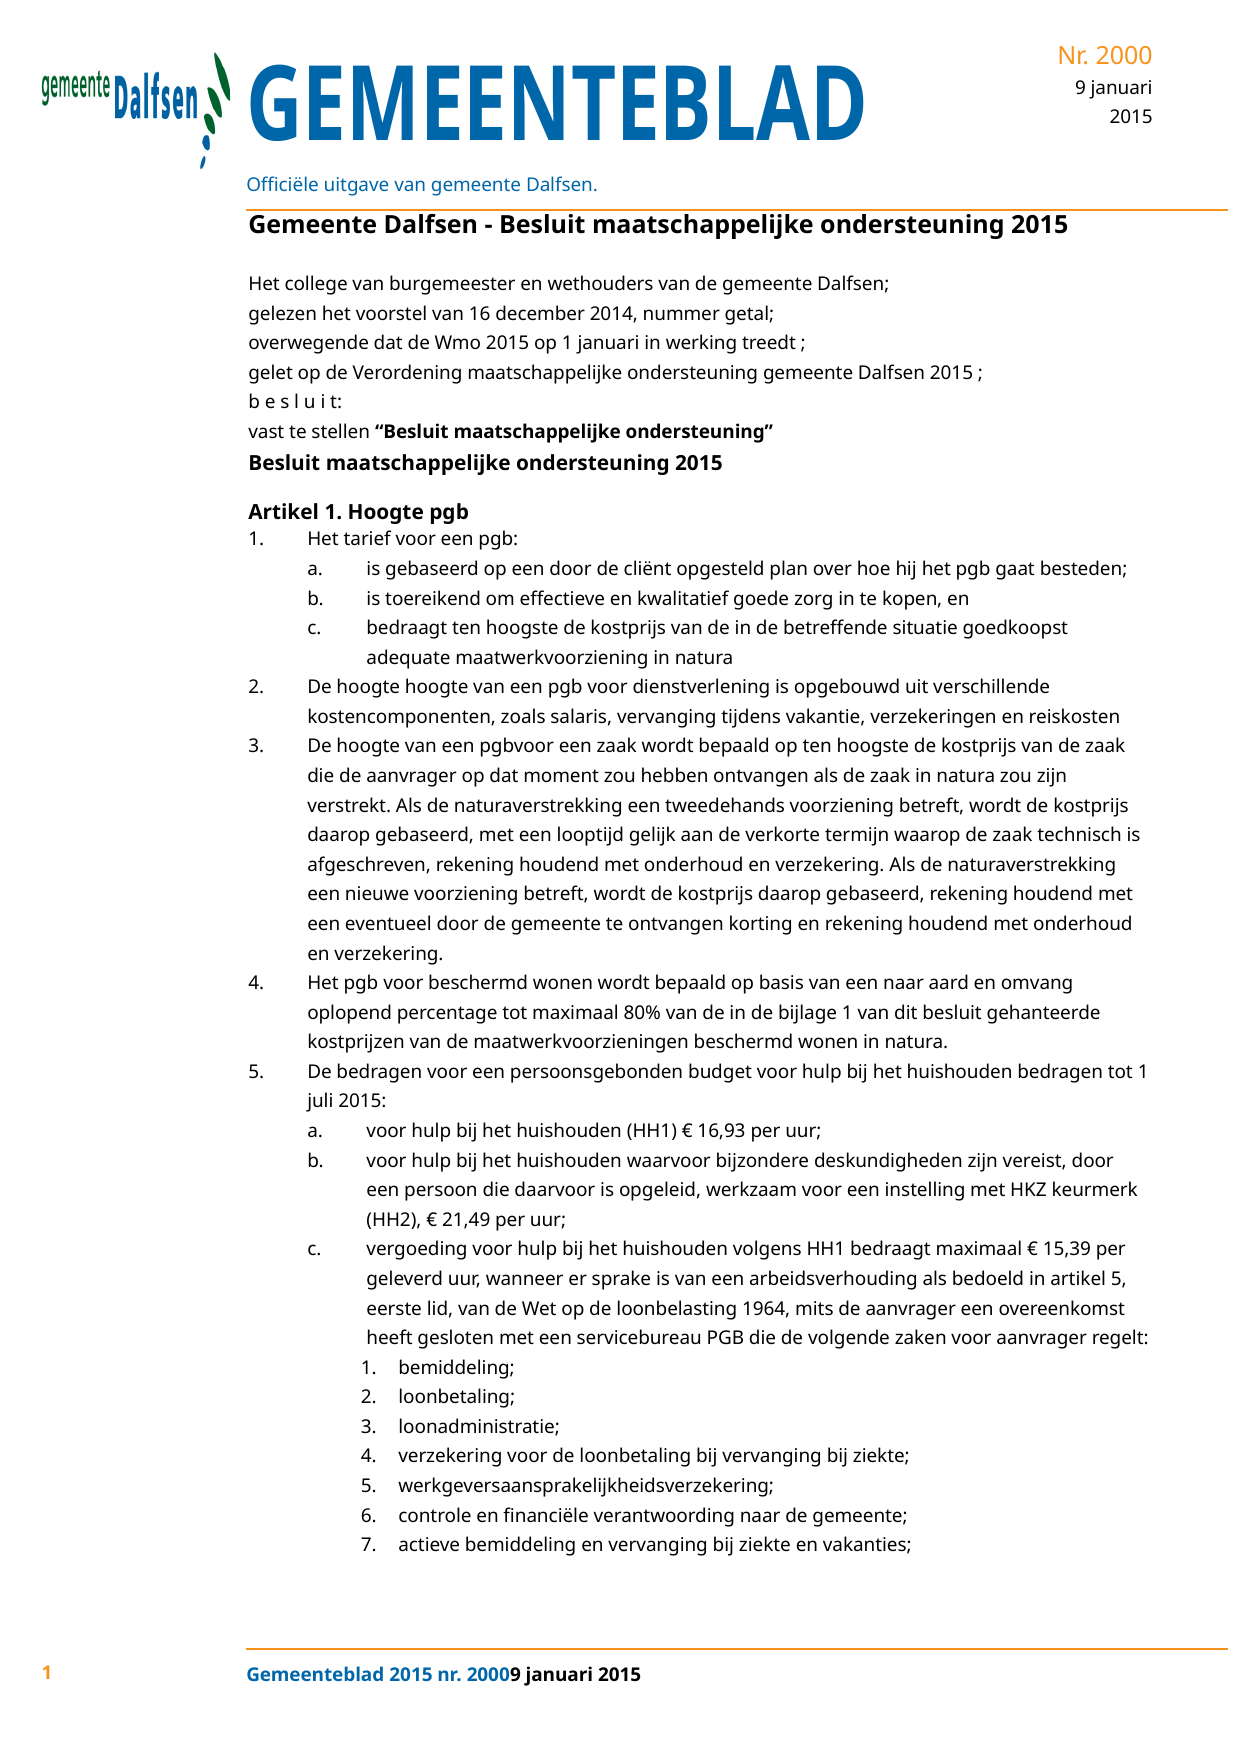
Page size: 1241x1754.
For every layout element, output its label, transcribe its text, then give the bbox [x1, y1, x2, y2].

text gelet op de Verordening maatschappelijke ondersteuning gemeente Dalfsen 2015 ; [248, 359, 1152, 385]
text Artikel 1. Hoogte pgb [248, 497, 1152, 526]
list bemiddeling; [361, 1354, 1152, 1379]
list vergoeding voor hulp bij het huishouden volgens HH1 bedraagt maximaal € 15,39 per geleverd uur, wanneer er sprake is van een arbeidsverhouding als bedoeld in artikel 5, eerste lid, van de Wet op de loonbelasting 1964, mits de aanvrager een overeenkomst heeft gesloten met een servicebureau PGB die de volgende zaken voor aanvrager regelt: [307, 1236, 1152, 1350]
list is toereikend om effectieve en kwalitatief goede zorg in te kopen, en [307, 585, 1152, 610]
list actieve bemiddeling en vervanging bij ziekte en vakanties; [361, 1531, 1152, 1557]
list voor hulp bij het huishouden waarvoor bijzondere deskundigheden zijn vereist, door een persoon die daarvoor is opgeleid, werkzaam voor een instelling met HKZ keurmerk (HH2), € 21,49 per uur; [307, 1147, 1152, 1232]
picture [41, 47, 231, 172]
list is gebaseerd op een door de cliënt opgesteld plan over hoe hij het pgb gaat besteden; [307, 555, 1152, 581]
list De hoogte hoogte van een pgb voor dienstverlening is opgebouwd uit verschillende kostencomponenten, zoals salaris, vervanging tijdens vakantie, verzekeringen en reiskosten [248, 673, 1152, 729]
list Het tarief voor een pgb: [248, 526, 1152, 551]
text b e s l u i t: [248, 389, 1152, 414]
text vast te stellen “Besluit maatschappelijke ondersteuning” [248, 418, 1152, 444]
text overwegende dat de Wmo 2015 op 1 januari in werking treedt ; [248, 329, 1152, 355]
text Besluit maatschappelijke ondersteuning 2015 [248, 448, 1152, 476]
list loonbetaling; [361, 1383, 1152, 1409]
text Het college van burgemeester en wethouders van de gemeente Dalfsen; [248, 270, 1152, 296]
list controle en financiële verantwoording naar de gemeente; [361, 1502, 1152, 1527]
list bedraagt ten hoogste de kostprijs van de in de betreffende situatie goedkoopst adequate maatwerkvoorziening in natura [307, 614, 1152, 669]
list De hoogte van een pgbvoor een zaak wordt bepaald op ten hoogste de kostprijs van de zaak die de aanvrager op dat moment zou hebben ontvangen als de zaak in natura zou zijn verstrekt. Als de naturaverstrekking een tweedehands voorziening betreft, wordt de kostprijs daarop gebaseerd, met een looptijd gelijk aan de verkorte termijn waarop de zaak technisch is afgeschreven, rekening houdend met onderhoud en verzekering. Als de naturaverstrekking een nieuwe voorziening betreft, wordt de kostprijs daarop gebaseerd, rekening houdend met een eventueel door de gemeente te ontvangen korting en rekening houdend met onderhoud en verzekering. [248, 733, 1152, 965]
list verzekering voor de loonbetaling bij vervanging bij ziekte; [361, 1443, 1152, 1468]
list voor hulp bij het huishouden (HH1) € 16,93 per uur; [307, 1117, 1152, 1143]
text Gemeente Dalfsen - Besluit maatschappelijke ondersteuning 2015 [248, 211, 1152, 241]
list Het pgb voor beschermd wonen wordt bepaald op basis van een naar aard en omvang oplopend percentage tot maximaal 80% van de in de bijlage 1 van dit besluit gehanteerde kostprijzen van de maatwerkvoorzieningen beschermd wonen in natura. [248, 969, 1152, 1054]
list werkgeversaansprakelijkheidsverzekering; [361, 1472, 1152, 1498]
list loonadministratie; [361, 1413, 1152, 1439]
list De bedragen voor een persoonsgebonden budget voor hulp bij het huishouden bedragen tot 1 juli 2015: [248, 1058, 1152, 1113]
text gelezen het voorstel van 16 december 2014, nummer getal; [248, 300, 1152, 326]
